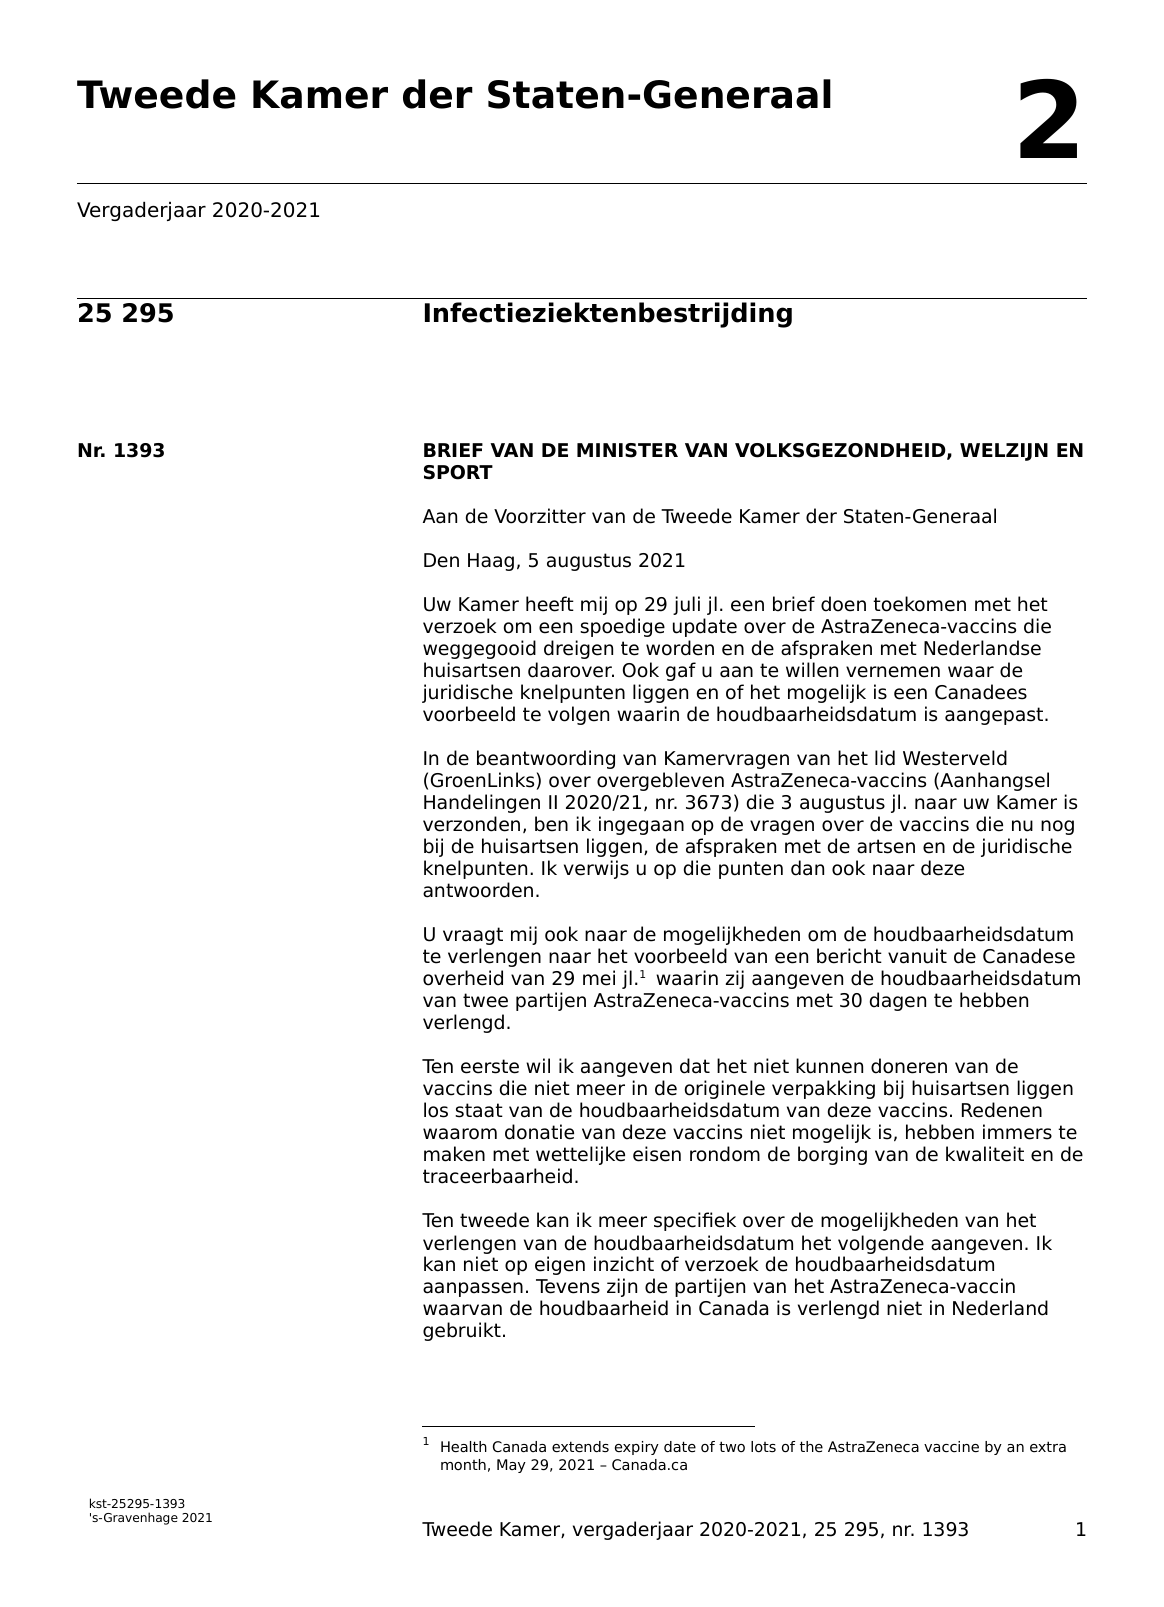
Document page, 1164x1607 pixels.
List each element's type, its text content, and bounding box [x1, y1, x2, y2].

subtitle Nr. 1393 BRIEF VAN DE MINISTER VAN VOLKSGEZONDHEID, WELZIJN EN SPORT [77, 440, 1087, 484]
text Ten eerste wil ik aangeven dat het niet kunnen doneren van de vaccins die niet meer in de originele verpakking bij huisartsen liggen los staat van de houdbaarheidsdatum van deze vaccins. Redenen waarom donatie van deze vaccins niet mogelijk is, hebben immers te maken met wettelijke eisen rondom de borging van de kwaliteit en de traceerbaarheid. [422, 1056, 1087, 1188]
text Aan de Voorzitter van de Tweede Kamer der Staten-Generaal [422, 506, 1087, 528]
text U vraagt mij ook naar de mogelijkheden om de houdbaarheidsdatum te verlengen naar het voorbeeld van een bericht vanuit de Canadese overheid van 29 mei jl. waarin zij aangeven de houdbaarheidsdatum van twee partijen AstraZeneca-vaccins met 30 dagen te hebben verlengd. [422, 924, 1087, 1034]
text Uw Kamer heeft mij op 29 juli jl. een brief doen toekomen met het verzoek om een spoedige update over de AstraZeneca-vaccins die weggegooid dreigen te worden en de afspraken met Nederlandse huisartsen daarover. Ook gaf u aan te willen vernemen waar de juridische knelpunten liggen en of het mogelijk is een Canadees voorbeeld te volgen waarin de houdbaarheidsdatum is aangepast. [422, 594, 1087, 726]
table_header 2 [886, 59, 1087, 183]
text Ten tweede kan ik meer specifiek over de mogelijkheden van het verlengen van de houdbaarheidsdatum het volgende aangeven. Ik kan niet op eigen inzicht of verzoek de houdbaarheidsdatum aanpassen. Tevens zijn de partijen van het AstraZeneca-vaccin waarvan de houdbaarheid in Canada is verlengd niet in Nederland gebruikt. [422, 1210, 1087, 1342]
table_cell Vergaderjaar 2020-2021 [77, 184, 1087, 298]
table_header Tweede Kamer der Staten-Generaal [77, 59, 886, 183]
text Den Haag, 5 augustus 2021 [422, 550, 1087, 572]
text kst-25295-1393 [88, 1497, 323, 1511]
text In de beantwoording van Kamervragen van het lid Westerveld (GroenLinks) over overgebleven AstraZeneca-vaccins (Aanhangsel Handelingen II 2020/21, nr. 3673) die 3 augustus jl. naar uw Kamer is verzonden, ben ik ingegaan op de vragen over de vaccins die nu nog bij de huisartsen liggen, de afspraken met de artsen en de juridische knelpunten. Ik verwijs u op die punten dan ook naar deze antwoorden. [422, 748, 1087, 902]
text 's-Gravenhage 2021 [88, 1511, 323, 1525]
text Health Canada extends expiry date of two lots of the AstraZeneca vaccine by an extra month, May 29, 2021 – Canada.ca [422, 1435, 1087, 1474]
subtitle 25 295 Infectieziektenbestrijding [77, 299, 1087, 329]
